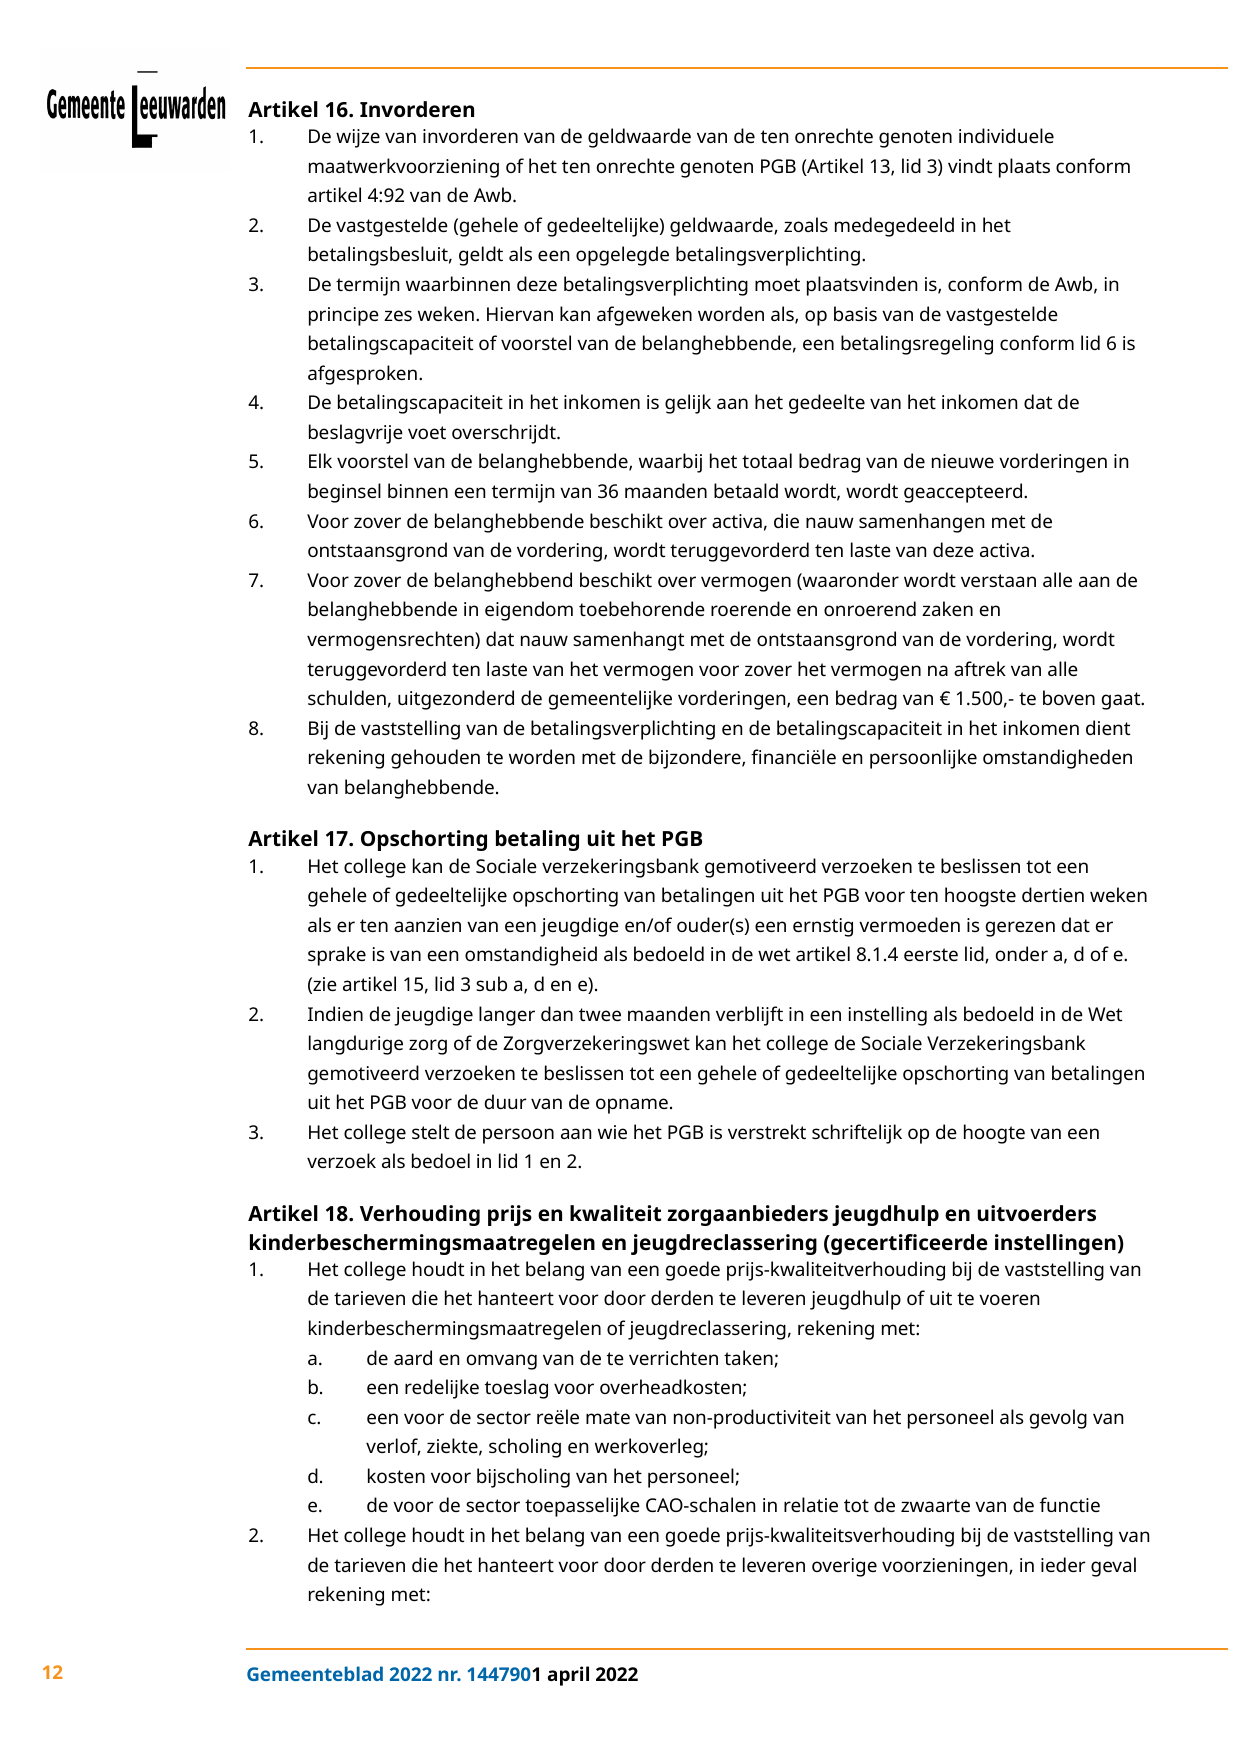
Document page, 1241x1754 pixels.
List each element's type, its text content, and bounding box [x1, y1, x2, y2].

list De termijn waarbinnen deze betalingsverplichting moet plaatsvinden is, conform de Awb, in principe zes weken. Hiervan kan afgeweken worden als, op basis van de vastgestelde betalingscapaciteit of voorstel van de belanghebbende, een betalingsregeling conform lid 6 is afgesproken. [248, 271, 1152, 386]
list Het college kan de Sociale verzekeringsbank gemotiveerd verzoeken te beslissen tot een gehele of gedeeltelijke opschorting van betalingen uit het PGB voor ten hoogste dertien weken als er ten aanzien van een jeugdige en/of ouder(s) een ernstig vermoeden is gerezen dat er sprake is van een omstandigheid als bedoeld in de wet artikel 8.1.4 eerste lid, onder a, d of e. (zie artikel 15, lid 3 sub a, d en e). [248, 853, 1152, 997]
list Voor zover de belanghebbende beschikt over activa, die nauw samenhangen met de ontstaansgrond van de vordering, wordt teruggevorderd ten laste van deze activa. [248, 508, 1152, 563]
list De vastgestelde (gehele of gedeeltelijke) geldwaarde, zoals medegedeeld in het betalingsbesluit, geldt als een opgelegde betalingsverplichting. [248, 212, 1152, 267]
list de aard en omvang van de te verrichten taken; [307, 1345, 1152, 1371]
list een redelijke toeslag voor overheadkosten; [307, 1374, 1152, 1400]
list kosten voor bijscholing van het personeel; [307, 1463, 1152, 1489]
list Indien de jeugdige langer dan twee maanden verblijft in een instelling als bedoeld in de Wet langdurige zorg of de Zorgverzekeringswet kan het college de Sociale Verzekeringsbank gemotiveerd verzoeken te beslissen tot een gehele of gedeeltelijke opschorting van betalingen uit het PGB voor de duur van de opname. [248, 1001, 1152, 1115]
text Artikel 18. Verhouding prijs en kwaliteit zorgaanbieders jeugdhulp en uitvoerders kinderbeschermingsmaatregelen en jeugdreclassering (gecertificeerde instellingen) [248, 1199, 1152, 1256]
list Bij de vaststelling van de betalingsverplichting en de betalingscapaciteit in het inkomen dient rekening gehouden te worden met de bijzondere, financiële en persoonlijke omstandigheden van belanghebbende. [248, 715, 1152, 800]
list De betalingscapaciteit in het inkomen is gelijk aan het gedeelte van het inkomen dat de beslagvrije voet overschrijdt. [248, 389, 1152, 445]
picture [41, 47, 231, 172]
list Het college houdt in het belang van een goede prijs-kwaliteitsverhouding bij de vaststelling van de tarieven die het hanteert voor door derden te leveren overige voorzieningen, in ieder geval rekening met: [248, 1522, 1152, 1607]
list Elk voorstel van de belanghebbende, waarbij het totaal bedrag van de nieuwe vorderingen in beginsel binnen een termijn van 36 maanden betaald wordt, wordt geaccepteerd. [248, 449, 1152, 504]
text Artikel 17. Opschorting betaling uit het PGB [248, 824, 1152, 853]
list een voor de sector reële mate van non-productiviteit van het personeel als gevolg van verlof, ziekte, scholing en werkoverleg; [307, 1404, 1152, 1459]
list Het college houdt in het belang van een goede prijs-kwaliteitverhouding bij de vaststelling van de tarieven die het hanteert voor door derden te leveren jeugdhulp of uit te voeren kinderbeschermingsmaatregelen of jeugdreclassering, rekening met: [248, 1256, 1152, 1341]
list De wijze van invorderen van de geldwaarde van de ten onrechte genoten individuele maatwerkvoorziening of het ten onrechte genoten PGB (Artikel 13, lid 3) vindt plaats conform artikel 4:92 van de Awb. [248, 123, 1152, 208]
list Het college stelt de persoon aan wie het PGB is verstrekt schriftelijk op de hoogte van een verzoek als bedoel in lid 1 en 2. [248, 1119, 1152, 1174]
list de voor de sector toepasselijke CAO-schalen in relatie tot de zwaarte van de functie [307, 1493, 1152, 1518]
text Artikel 16. Invorderen [248, 95, 1152, 123]
list Voor zover de belanghebbend beschikt over vermogen (waaronder wordt verstaan alle aan de belanghebbende in eigendom toebehorende roerende en onroerend zaken en vermogensrechten) dat nauw samenhangt met de ontstaansgrond van de vordering, wordt teruggevorderd ten laste van het vermogen voor zover het vermogen na aftrek van alle schulden, uitgezonderd de gemeentelijke vorderingen, een bedrag van € 1.500,- te boven gaat. [248, 567, 1152, 711]
